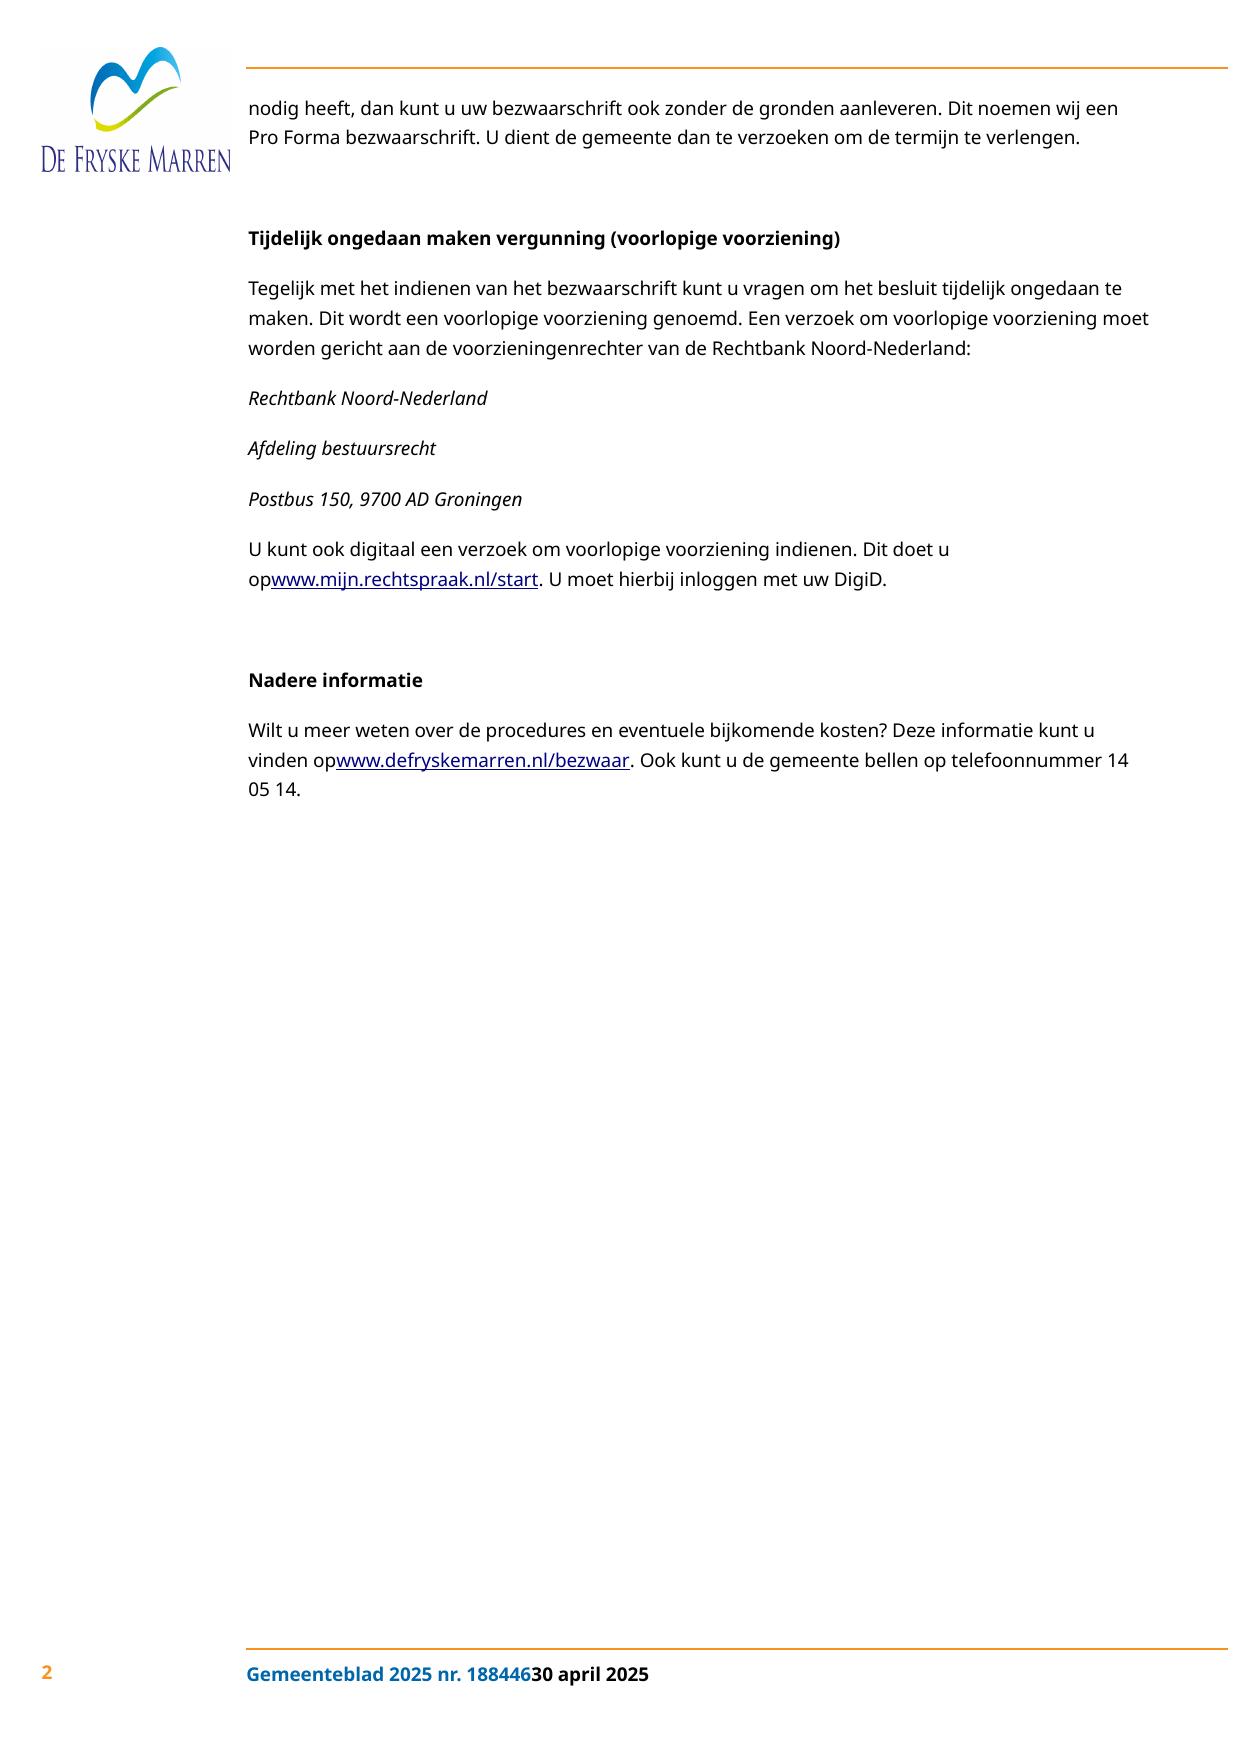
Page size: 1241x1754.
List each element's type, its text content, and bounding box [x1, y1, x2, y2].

text U kunt ook digitaal een verzoek om voorlopige voorziening indienen. Dit doet u opwww.mijn.rechtspraak.nl/start. U moet hierbij inloggen met uw DigiD. [248, 536, 1152, 592]
text Rechtbank Noord-Nederland [248, 385, 1152, 411]
text Wilt u meer weten over de procedures en eventuele bijkomende kosten? Deze informatie kunt u vinden opwww.defryskemarren.nl/bezwaar. Ook kunt u de gemeente bellen op telefoonnummer 14 05 14. [248, 717, 1152, 802]
text Tijdelijk ongedaan maken vergunning (voorlopige voorziening) [248, 225, 1152, 251]
text nodig heeft, dan kunt u uw bezwaarschrift ook zonder de gronden aanleveren. Dit noemen wij een Pro Forma bezwaarschrift. U dient de gemeente dan te verzoeken om de termijn te verlengen. [248, 95, 1152, 150]
text Afdeling bestuursrecht [248, 436, 1152, 461]
text Tegelijk met het indienen van het bezwaarschrift kunt u vragen om het besluit tijdelijk ongedaan te maken. Dit wordt een voorlopige voorziening genoemd. Een verzoek om voorlopige voorziening moet worden gericht aan de voorzieningenrechter van de Rechtbank Noord-Nederland: [248, 276, 1152, 361]
picture [41, 47, 231, 172]
text Nadere informatie [248, 667, 1152, 693]
text Postbus 150, 9700 AD Groningen [248, 486, 1152, 512]
